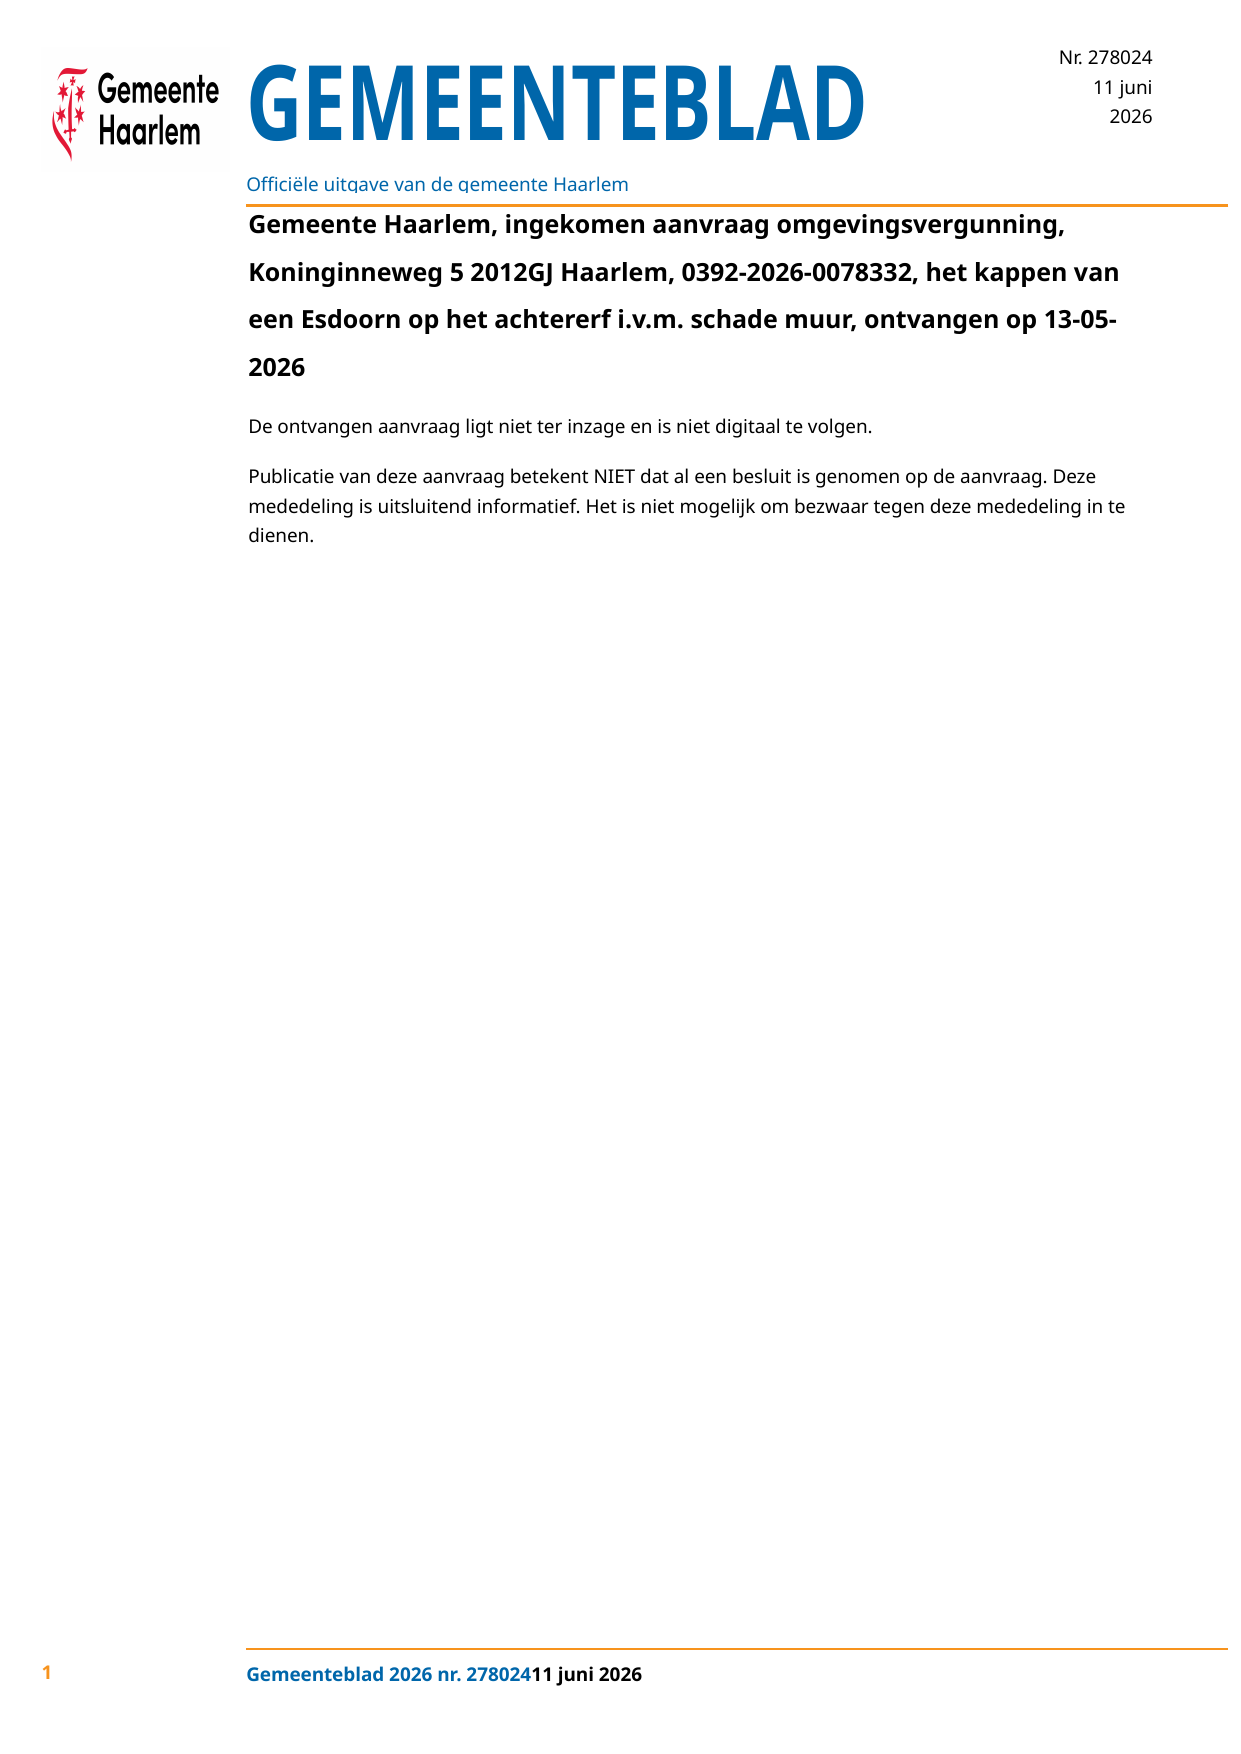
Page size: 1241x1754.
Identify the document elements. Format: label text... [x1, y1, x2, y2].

text Gemeente Haarlem, ingekomen aanvraag omgevingsvergunning, Koninginneweg 5 2012GJ Haarlem, 0392-2026-0078332, het kappen van een Esdoorn op het achtererf i.v.m. schade muur, ontvangen op 13-05-2026 [248, 207, 1152, 384]
text Publicatie van deze aanvraag betekent NIET dat al een besluit is genomen op de aanvraag. Deze mededeling is uitsluitend informatief. Het is niet mogelijk om bezwaar tegen deze mededeling in te dienen. [248, 463, 1152, 548]
picture [41, 47, 231, 172]
text De ontvangen aanvraag ligt niet ter inzage en is niet digitaal te volgen. [248, 413, 1152, 439]
